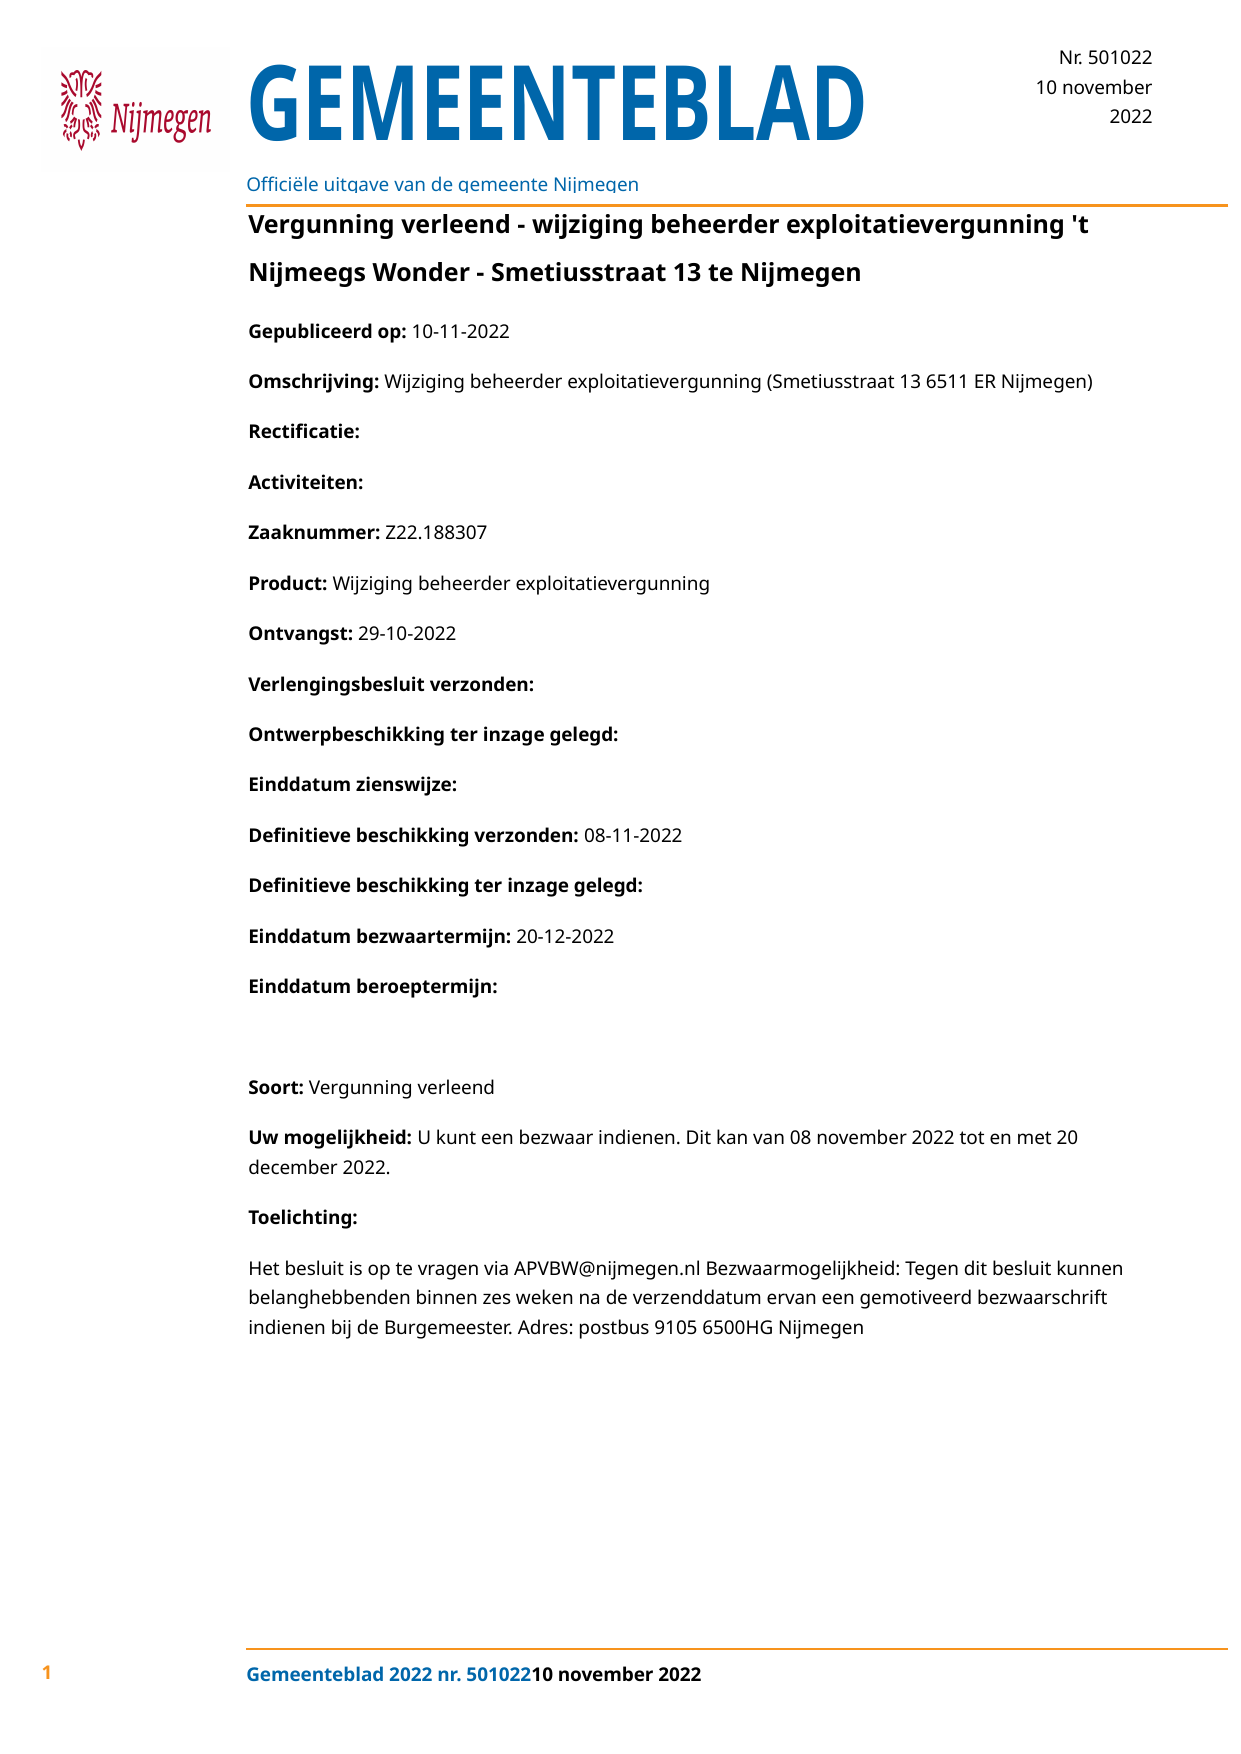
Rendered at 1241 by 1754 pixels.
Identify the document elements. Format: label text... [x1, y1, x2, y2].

text Verlengingsbesluit verzonden: [248, 671, 1152, 697]
text Omschrijving: Wijziging beheerder exploitatievergunning (Smetiusstraat 13 6511 ER Nijmegen) [248, 368, 1152, 394]
text Gepubliceerd op: 10-11-2022 [248, 318, 1152, 344]
text Rectificatie: [248, 419, 1152, 444]
text Zaaknummer: Z22.188307 [248, 519, 1152, 545]
text Product: Wijziging beheerder exploitatievergunning [248, 570, 1152, 596]
picture [41, 47, 231, 172]
text Ontvangst: 29-10-2022 [248, 620, 1152, 646]
text Ontwerpbeschikking ter inzage gelegd: [248, 721, 1152, 747]
text Toelichting: [248, 1204, 1152, 1230]
text Soort: Vergunning verleend [248, 1074, 1152, 1100]
text Het besluit is op te vragen via APVBW@nijmegen.nl Bezwaarmogelijkheid: Tegen dit besluit kunnen belanghebbenden binnen zes weken na de verzenddatum ervan een gemotiveerd bezwaarschrift indienen bij de Burgemeester. Adres: postbus 9105 6500HG Nijmegen [248, 1255, 1152, 1340]
text Uw mogelijkheid: U kunt een bezwaar indienen. Dit kan van 08 november 2022 tot en met 20 december 2022. [248, 1124, 1152, 1180]
text Definitieve beschikking ter inzage gelegd: [248, 872, 1152, 898]
text Einddatum bezwaartermijn: 20-12-2022 [248, 923, 1152, 949]
text Vergunning verleend - wijziging beheerder exploitatievergunning 't Nijmeegs Wonder - Smetiusstraat 13 te Nijmegen [248, 207, 1152, 288]
text Definitieve beschikking verzonden: 08-11-2022 [248, 822, 1152, 848]
text Einddatum beroeptermijn: [248, 973, 1152, 999]
text Einddatum zienswijze: [248, 772, 1152, 797]
text Activiteiten: [248, 469, 1152, 495]
